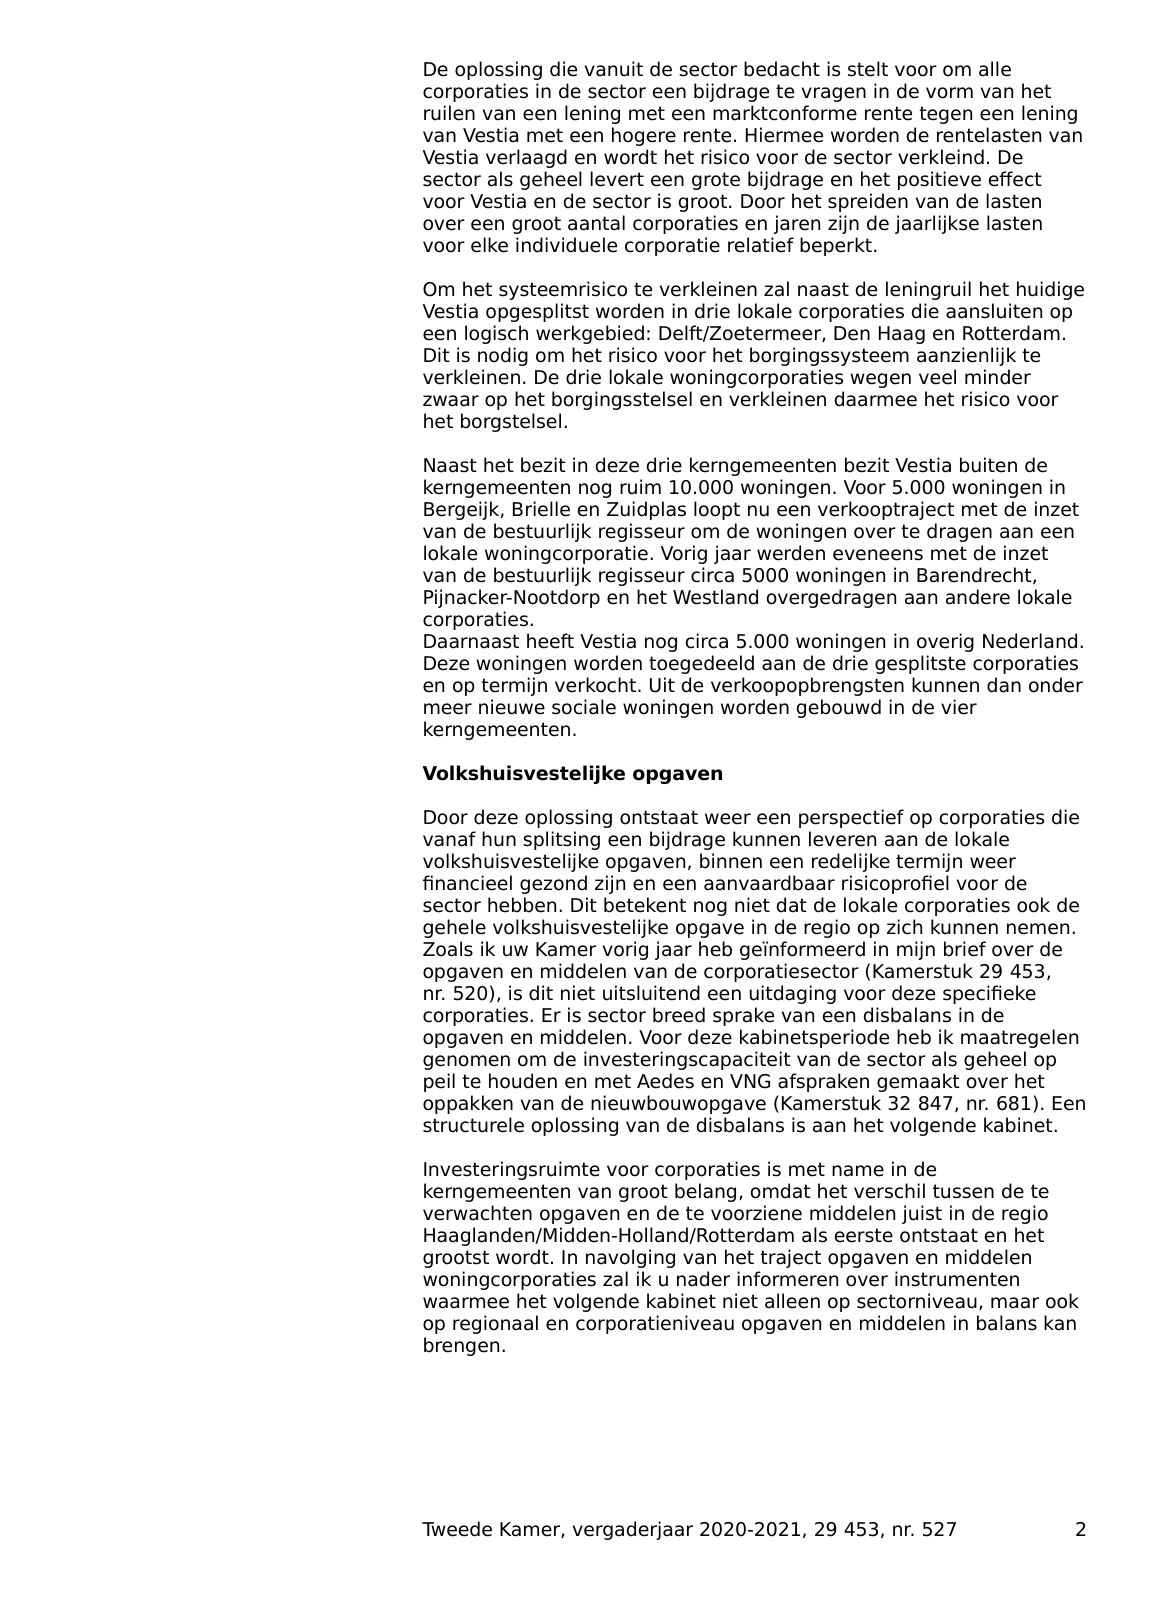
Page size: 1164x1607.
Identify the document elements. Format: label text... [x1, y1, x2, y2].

text Investeringsruimte voor corporaties is met name in de kerngemeenten van groot belang, omdat het verschil tussen de te verwachten opgaven en de te voorziene middelen juist in de regio Haaglanden/Midden-Holland/Rotterdam als eerste ontstaat en het grootst wordt. In navolging van het traject opgaven en middelen woningcorporaties zal ik u nader informeren over instrumenten waarmee het volgende kabinet niet alleen op sectorniveau, maar ook op regionaal en corporatieniveau opgaven en middelen in balans kan brengen. [422, 1159, 1087, 1357]
text Om het systeemrisico te verkleinen zal naast de leningruil het huidige Vestia opgesplitst worden in drie lokale corporaties die aansluiten op een logisch werkgebied: Delft/Zoetermeer, Den Haag en Rotterdam. Dit is nodig om het risico voor het borgingssysteem aanzienlijk te verkleinen. De drie lokale woningcorporaties wegen veel minder zwaar op het borgingsstelsel en verkleinen daarmee het risico voor het borgstelsel. [422, 279, 1087, 433]
text De oplossing die vanuit de sector bedacht is stelt voor om alle corporaties in de sector een bijdrage te vragen in de vorm van het ruilen van een lening met een marktconforme rente tegen een lening van Vestia met een hogere rente. Hiermee worden de rentelasten van Vestia verlaagd en wordt het risico voor de sector verkleind. De sector als geheel levert een grote bijdrage en het positieve effect voor Vestia en de sector is groot. Door het spreiden van de lasten over een groot aantal corporaties en jaren zijn de jaarlijkse lasten voor elke individuele corporatie relatief beperkt. [422, 59, 1087, 257]
text Naast het bezit in deze drie kerngemeenten bezit Vestia buiten de kerngemeenten nog ruim 10.000 woningen. Voor 5.000 woningen in Bergeijk, Brielle en Zuidplas loopt nu een verkooptraject met de inzet van de bestuurlijk regisseur om de woningen over te dragen aan een lokale woningcorporatie. Vorig jaar werden eveneens met de inzet van de bestuurlijk regisseur circa 5000 woningen in Barendrecht, Pijnacker-Nootdorp en het Westland overgedragen aan andere lokale corporaties. [422, 455, 1087, 631]
text Door deze oplossing ontstaat weer een perspectief op corporaties die vanaf hun splitsing een bijdrage kunnen leveren aan de lokale volkshuisvestelijke opgaven, binnen een redelijke termijn weer financieel gezond zijn en een aanvaardbaar risicoprofiel voor de sector hebben. Dit betekent nog niet dat de lokale corporaties ook de gehele volkshuisvestelijke opgave in de regio op zich kunnen nemen. Zoals ik uw Kamer vorig jaar heb geïnformeerd in mijn brief over de opgaven en middelen van de corporatiesector (Kamerstuk 29 453, nr. 520), is dit niet uitsluitend een uitdaging voor deze specifieke corporaties. Er is sector breed sprake van een disbalans in de opgaven en middelen. Voor deze kabinetsperiode heb ik maatregelen genomen om de investeringscapaciteit van de sector als geheel op peil te houden en met Aedes en VNG afspraken gemaakt over het oppakken van de nieuwbouwopgave (Kamerstuk 32 847, nr. 681). Een structurele oplossing van de disbalans is aan het volgende kabinet. [422, 807, 1087, 1137]
text Daarnaast heeft Vestia nog circa 5.000 woningen in overig Nederland. Deze woningen worden toegedeeld aan de drie gesplitste corporaties en op termijn verkocht. Uit de verkoopopbrengsten kunnen dan onder meer nieuwe sociale woningen worden gebouwd in de vier kerngemeenten. [422, 631, 1087, 741]
subtitle Volkshuisvestelijke opgaven [422, 763, 1087, 785]
